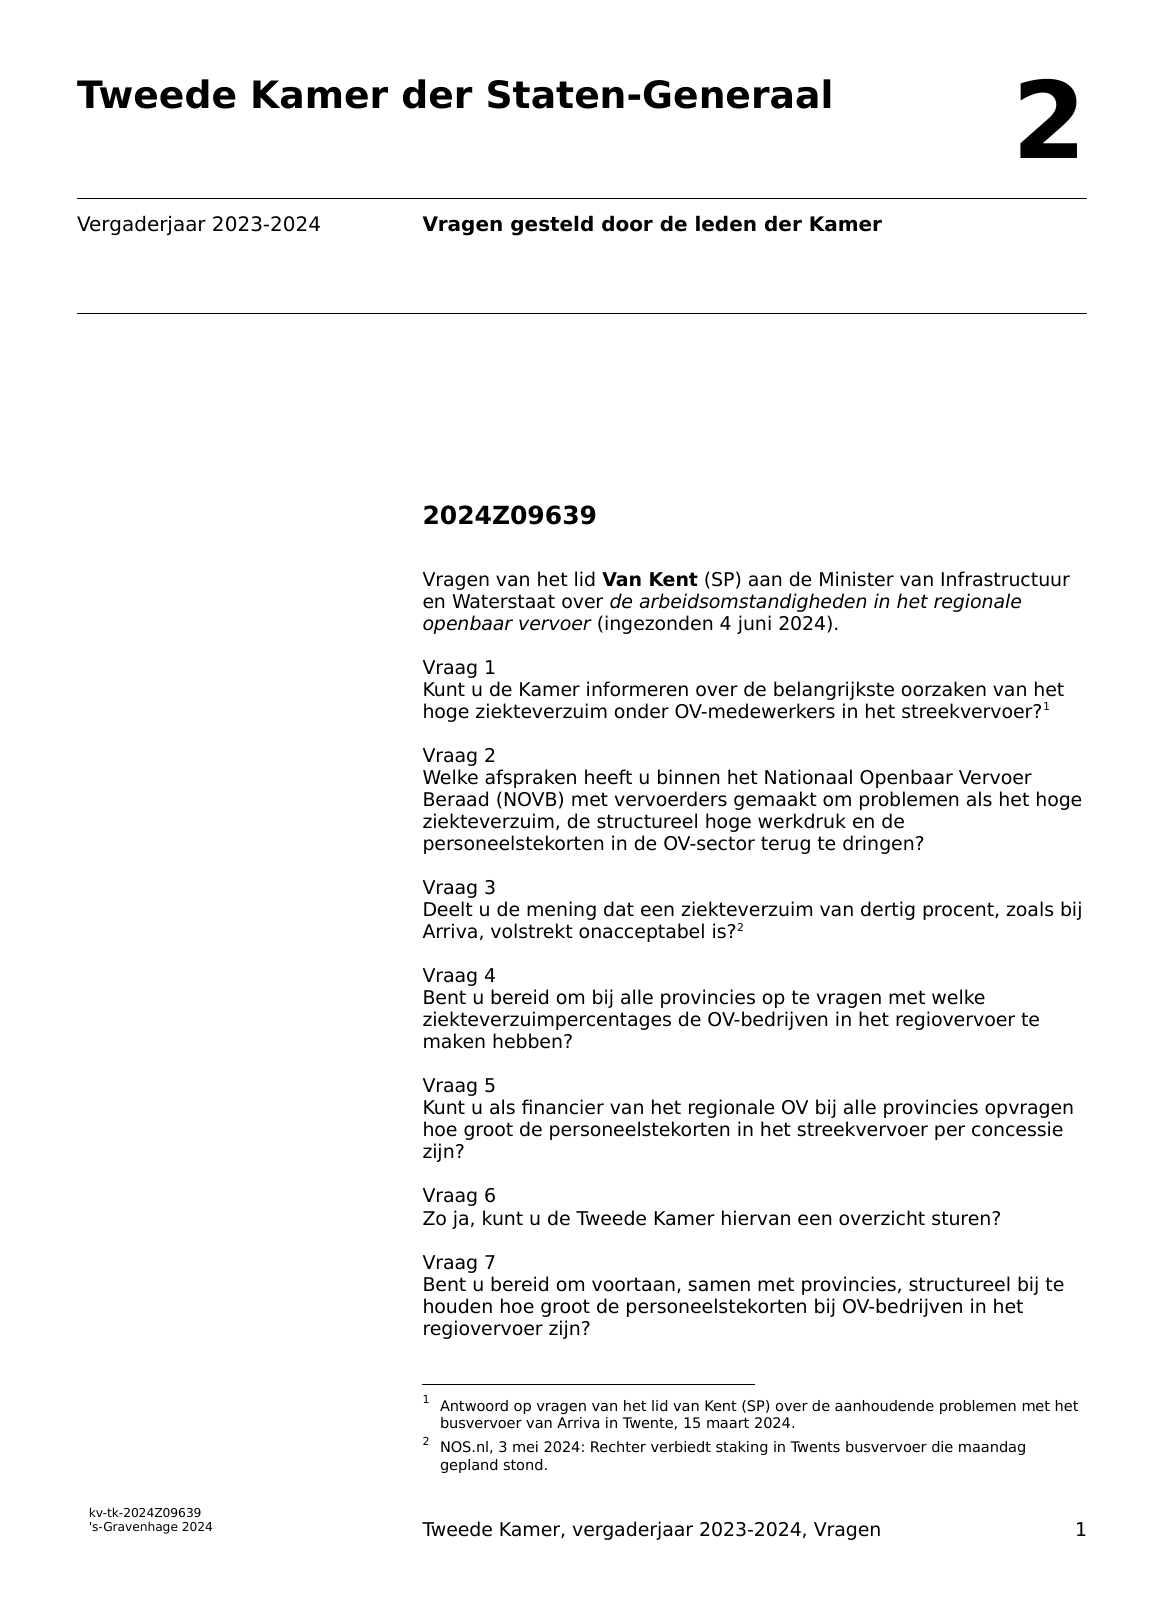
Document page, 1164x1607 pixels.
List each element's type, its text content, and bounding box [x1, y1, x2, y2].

text Bent u bereid om bij alle provincies op te vragen met welke ziekteverzuimpercentages de OV-bedrijven in het regiovervoer te maken hebben? [422, 987, 1087, 1053]
text Kunt u als financier van het regionale OV bij alle provincies opvragen hoe groot de personeelstekorten in het streekvervoer per concessie zijn? [422, 1097, 1087, 1163]
text Antwoord op vragen van het lid van Kent (SP) over de aanhoudende problemen met het busvervoer van Arriva in Twente, 15 maart 2024. [422, 1393, 1087, 1432]
text NOS.nl, 3 mei 2024: Rechter verbiedt staking in Twents busvervoer die maandag gepland stond. [422, 1435, 1087, 1474]
text Vraag 6 [422, 1185, 1087, 1207]
text 's-Gravenhage 2024 [88, 1520, 323, 1534]
text Bent u bereid om voortaan, samen met provincies, structureel bij te houden hoe groot de personeelstekorten bij OV-bedrijven in het regiovervoer zijn? [422, 1273, 1087, 1339]
text Vraag 3 [422, 877, 1087, 899]
table_header Tweede Kamer der Staten-Generaal [77, 59, 886, 198]
text 2024Z09639 [422, 501, 1087, 531]
text Vraag 2 [422, 745, 1087, 767]
text Vraag 1 [422, 657, 1087, 679]
table_cell Vergaderjaar 2023-2024 [77, 199, 422, 313]
text Kunt u de Kamer informeren over de belangrijkste oorzaken van het hoge ziekteverzuim onder OV-medewerkers in het streekvervoer? [422, 679, 1087, 723]
table_cell Vragen gesteld door de leden der Kamer [422, 199, 1087, 313]
text Deelt u de mening dat een ziekteverzuim van dertig procent, zoals bij Arriva, volstrekt onacceptabel is? [422, 899, 1087, 943]
text Welke afspraken heeft u binnen het Nationaal Openbaar Vervoer Beraad (NOVB) met vervoerders gemaakt om problemen als het hoge ziekteverzuim, de structureel hoge werkdruk en de personeelstekorten in de OV-sector terug te dringen? [422, 767, 1087, 855]
text Vraag 4 [422, 965, 1087, 987]
text Vraag 5 [422, 1075, 1087, 1097]
text Vragen van het lid Van Kent (SP) aan de Minister van Infrastructuur en Waterstaat over de arbeidsomstandigheden in het regionale openbaar vervoer (ingezonden 4 juni 2024). [422, 569, 1087, 635]
text kv-tk-2024Z09639 [88, 1506, 323, 1520]
text Vraag 7 [422, 1252, 1087, 1273]
table_header 2 [886, 59, 1087, 198]
text Zo ja, kunt u de Tweede Kamer hiervan een overzicht sturen? [422, 1207, 1087, 1229]
